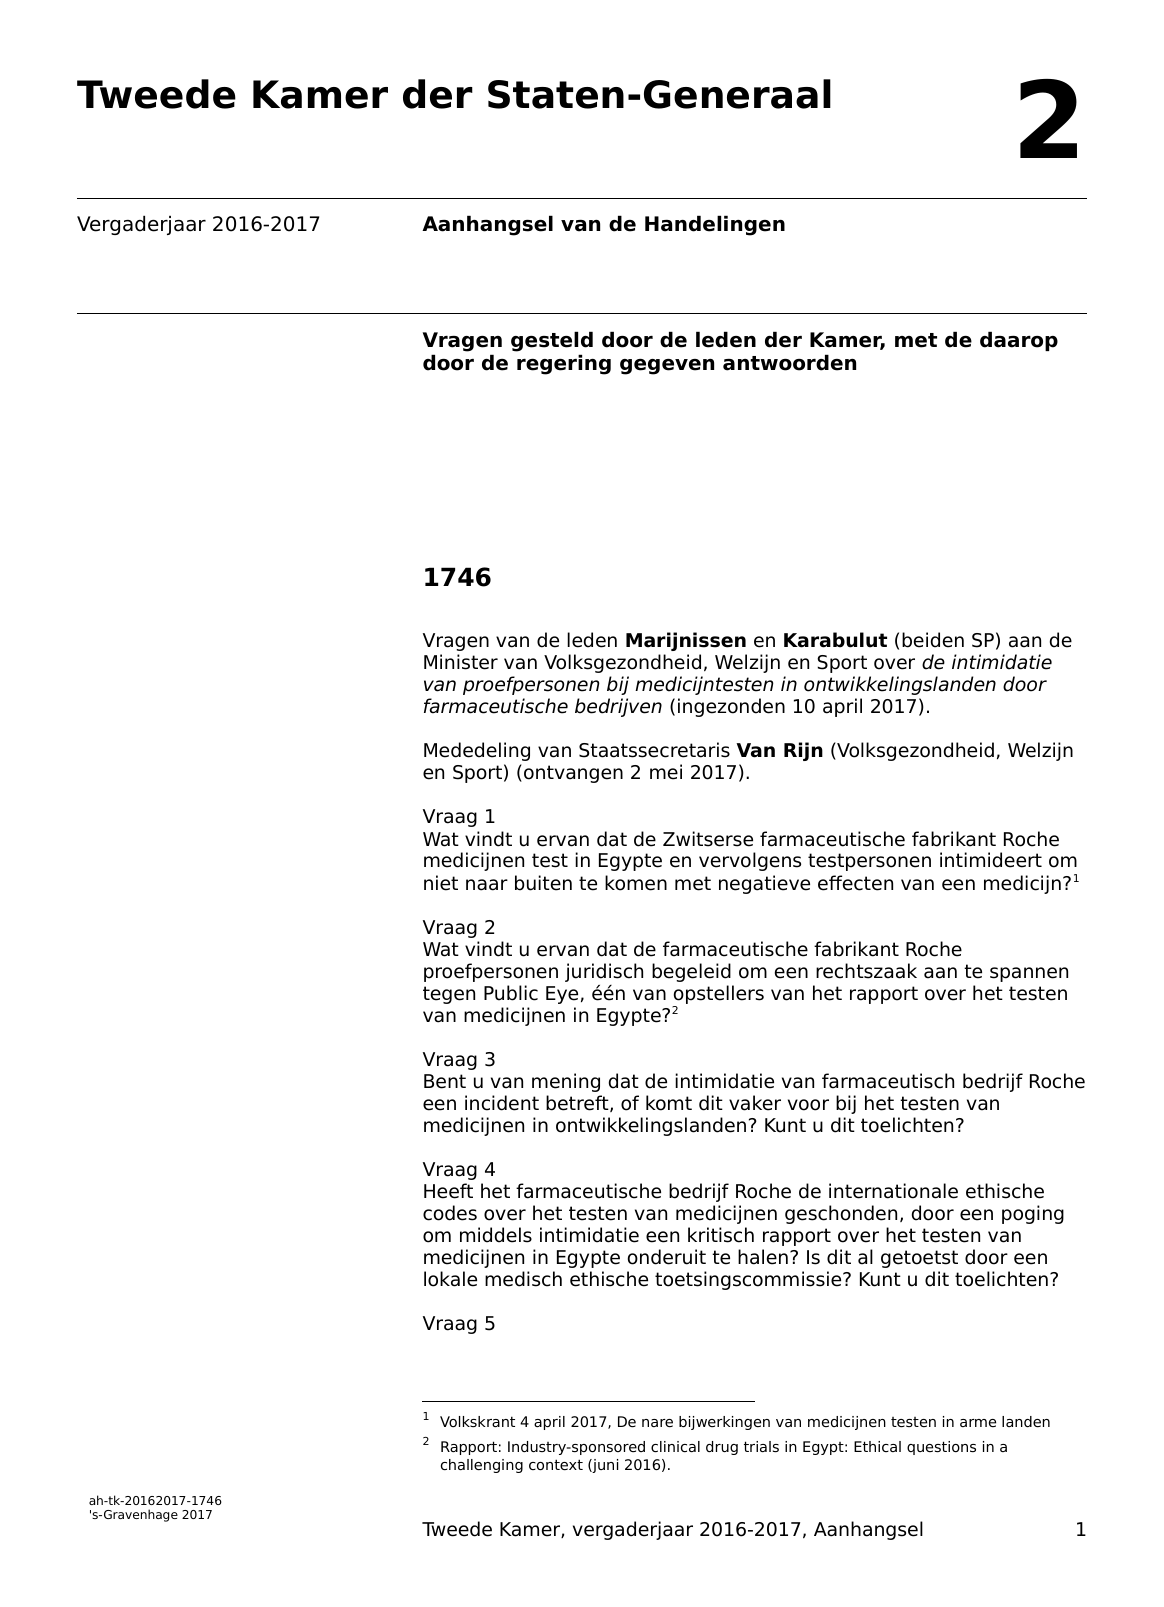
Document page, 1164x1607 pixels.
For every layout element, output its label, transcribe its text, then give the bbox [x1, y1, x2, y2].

text Mededeling van Staatssecretaris Van Rijn (Volksgezondheid, Welzijn en Sport) (ontvangen 2 mei 2017). [422, 740, 1087, 784]
text 's-Gravenhage 2017 [88, 1508, 323, 1522]
text Vraag 2 [422, 917, 1087, 938]
text Heeft het farmaceutische bedrijf Roche de internationale ethische codes over het testen van medicijnen geschonden, door een poging om middels intimidatie een kritisch rapport over het testen van medicijnen in Egypte onderuit te halen? Is dit al getoetst door een lokale medisch ethische toetsingscommissie? Kunt u dit toelichten? [422, 1181, 1087, 1291]
table_header Tweede Kamer der Staten-Generaal [77, 59, 886, 198]
text Bent u van mening dat de intimidatie van farmaceutisch bedrijf Roche een incident betreft, of komt dit vaker voor bij het testen van medicijnen in ontwikkelingslanden? Kunt u dit toelichten? [422, 1071, 1087, 1137]
table_cell Vragen gesteld door de leden der Kamer, met de daarop door de regering gegeven antwoorden [422, 314, 1087, 375]
table_cell Vergaderjaar 2016-2017 [77, 199, 422, 313]
text Volkskrant 4 april 2017, De nare bijwerkingen van medicijnen testen in arme landen [422, 1410, 1087, 1432]
text Vraag 1 [422, 806, 1087, 828]
text Vraag 5 [422, 1313, 1087, 1335]
table_cell [77, 314, 422, 375]
text Vraag 4 [422, 1159, 1087, 1181]
text 1746 [422, 563, 1087, 592]
text Wat vindt u ervan dat de farmaceutische fabrikant Roche proefpersonen juridisch begeleid om een rechtszaak aan te spannen tegen Public Eye, één van opstellers van het rapport over het testen van medicijnen in Egypte? [422, 938, 1087, 1026]
text Vraag 3 [422, 1049, 1087, 1071]
text ah-tk-20162017-1746 [88, 1494, 323, 1508]
text Wat vindt u ervan dat de Zwitserse farmaceutische fabrikant Roche medicijnen test in Egypte en vervolgens testpersonen intimideert om niet naar buiten te komen met negatieve effecten van een medicijn? [422, 828, 1087, 894]
text Rapport: Industry-sponsored clinical drug trials in Egypt: Ethical questions in a challenging context (juni 2016). [422, 1435, 1087, 1474]
text Vragen van de leden Marijnissen en Karabulut (beiden SP) aan de Minister van Volksgezondheid, Welzijn en Sport over de intimidatie van proefpersonen bij medicijntesten in ontwikkelingslanden door farmaceutische bedrijven (ingezonden 10 april 2017). [422, 630, 1087, 718]
table_header 2 [886, 59, 1087, 198]
table_cell Aanhangsel van de Handelingen [422, 199, 1087, 313]
